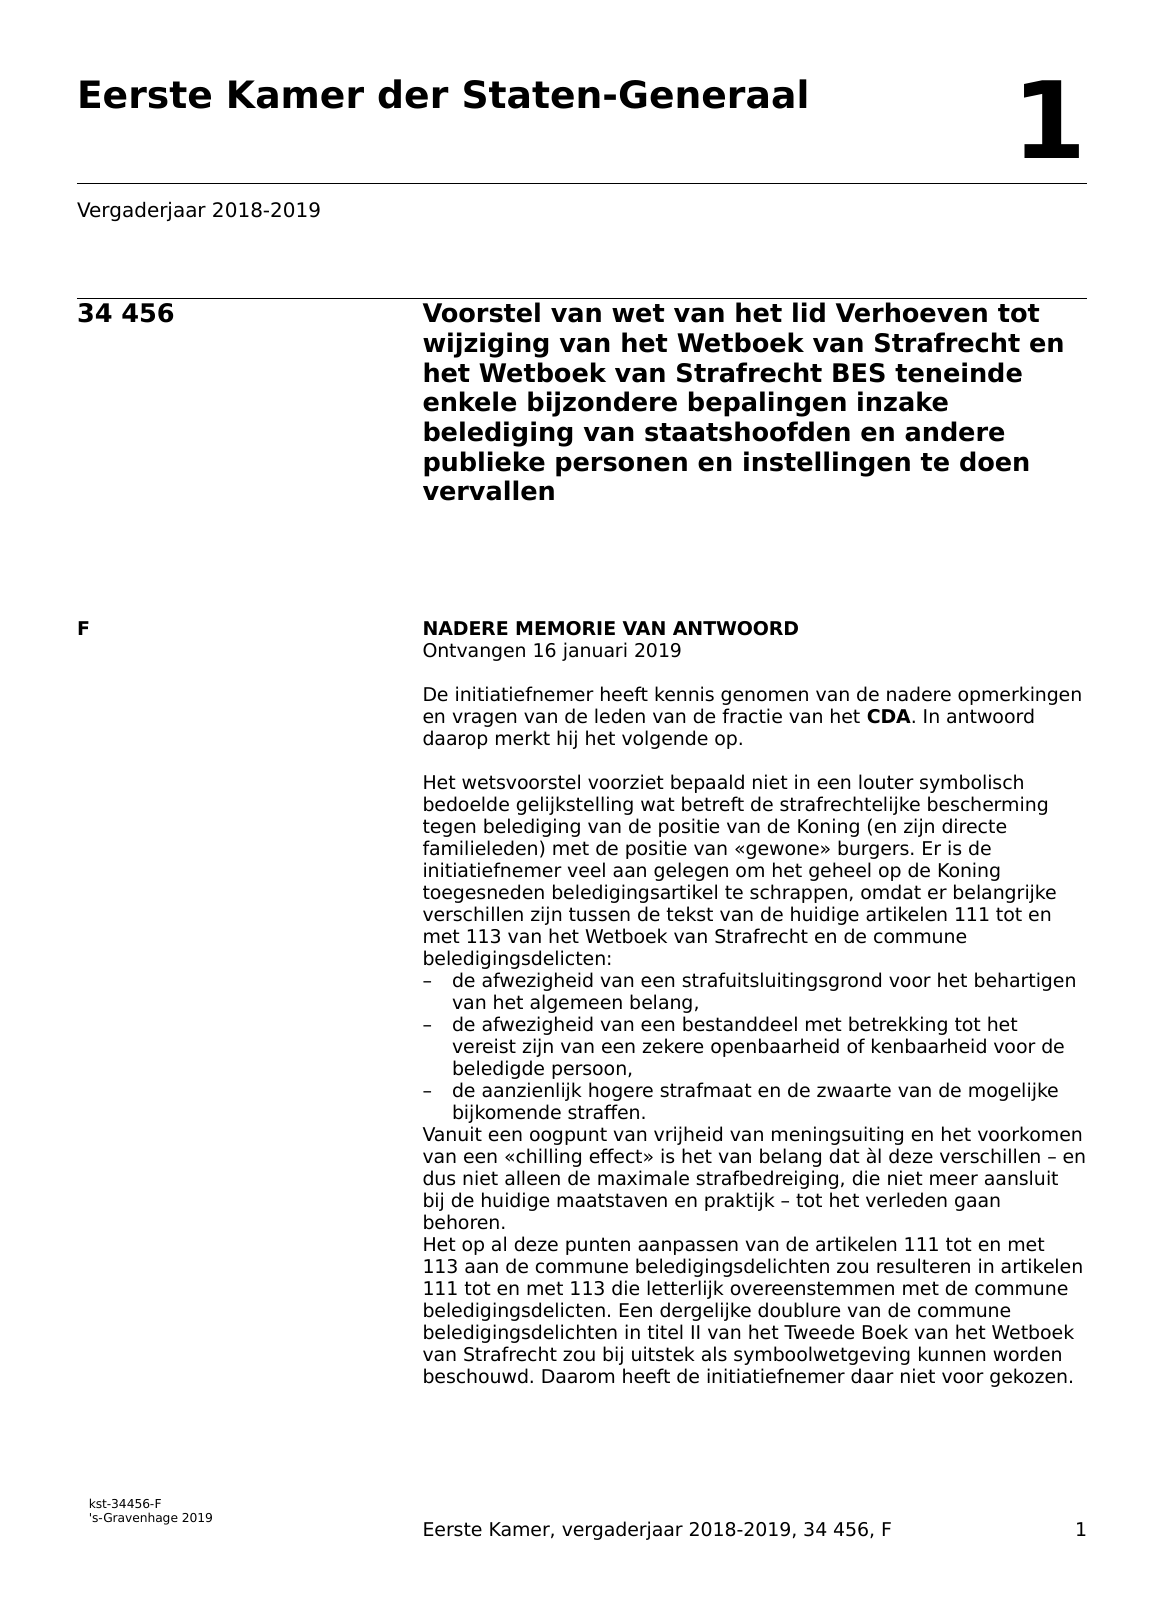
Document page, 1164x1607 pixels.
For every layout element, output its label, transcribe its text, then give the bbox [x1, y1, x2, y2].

table_header Eerste Kamer der Staten-Generaal [77, 59, 886, 183]
text Het wetsvoorstel voorziet bepaald niet in een louter symbolisch bedoelde gelijkstelling wat betreft de strafrechtelijke bescherming tegen belediging van de positie van de Koning (en zijn directe familieleden) met de positie van «gewone» burgers. Er is de initiatiefnemer veel aan gelegen om het geheel op de Koning toegesneden beledigingsartikel te schrappen, omdat er belangrijke verschillen zijn tussen de tekst van de huidige artikelen 111 tot en met 113 van het Wetboek van Strafrecht en de commune beledigingsdelicten: [422, 772, 1087, 970]
text De initiatiefnemer heeft kennis genomen van de nadere opmerkingen en vragen van de leden van de fractie van het CDA. In antwoord daarop merkt hij het volgende op. [422, 684, 1087, 750]
subtitle 34 456 Voorstel van wet van het lid Verhoeven tot wijziging van het Wetboek van Strafrecht en het Wetboek van Strafrecht BES teneinde enkele bijzondere bepalingen inzake belediging van staatshoofden en andere publieke personen en instellingen te doen vervallen [77, 299, 1087, 507]
text Vanuit een oogpunt van vrijheid van meningsuiting en het voorkomen van een «chilling effect» is het van belang dat àl deze verschillen – en dus niet alleen de maximale strafbedreiging, die niet meer aansluit bij de huidige maatstaven en praktijk – tot het verleden gaan behoren. [422, 1124, 1087, 1234]
text – de aanzienlijk hogere strafmaat en de zwaarte van de mogelijke bijkomende straffen. [422, 1080, 1087, 1124]
table_header 1 [886, 59, 1087, 183]
text – de afwezigheid van een bestanddeel met betrekking tot het vereist zijn van een zekere openbaarheid of kenbaarheid voor de beledigde persoon, [422, 1014, 1087, 1080]
text 's-Gravenhage 2019 [88, 1511, 323, 1525]
text Het op al deze punten aanpassen van de artikelen 111 tot en met 113 aan de commune beledigingsdelichten zou resulteren in artikelen 111 tot en met 113 die letterlijk overeenstemmen met de commune beledigingsdelicten. Een dergelijke doublure van de commune beledigingsdelichten in titel II van het Tweede Boek van het Wetboek van Strafrecht zou bij uitstek als symboolwetgeving kunnen worden beschouwd. Daarom heeft de initiatiefnemer daar niet voor gekozen. [422, 1234, 1087, 1387]
text – de afwezigheid van een strafuitsluitingsgrond voor het behartigen van het algemeen belang, [422, 970, 1087, 1014]
table_cell Vergaderjaar 2018-2019 [77, 184, 1087, 298]
text kst-34456-F [88, 1497, 323, 1511]
subtitle F NADERE MEMORIE VAN ANTWOORD [77, 618, 1087, 640]
text Ontvangen 16 januari 2019 [422, 640, 1087, 662]
